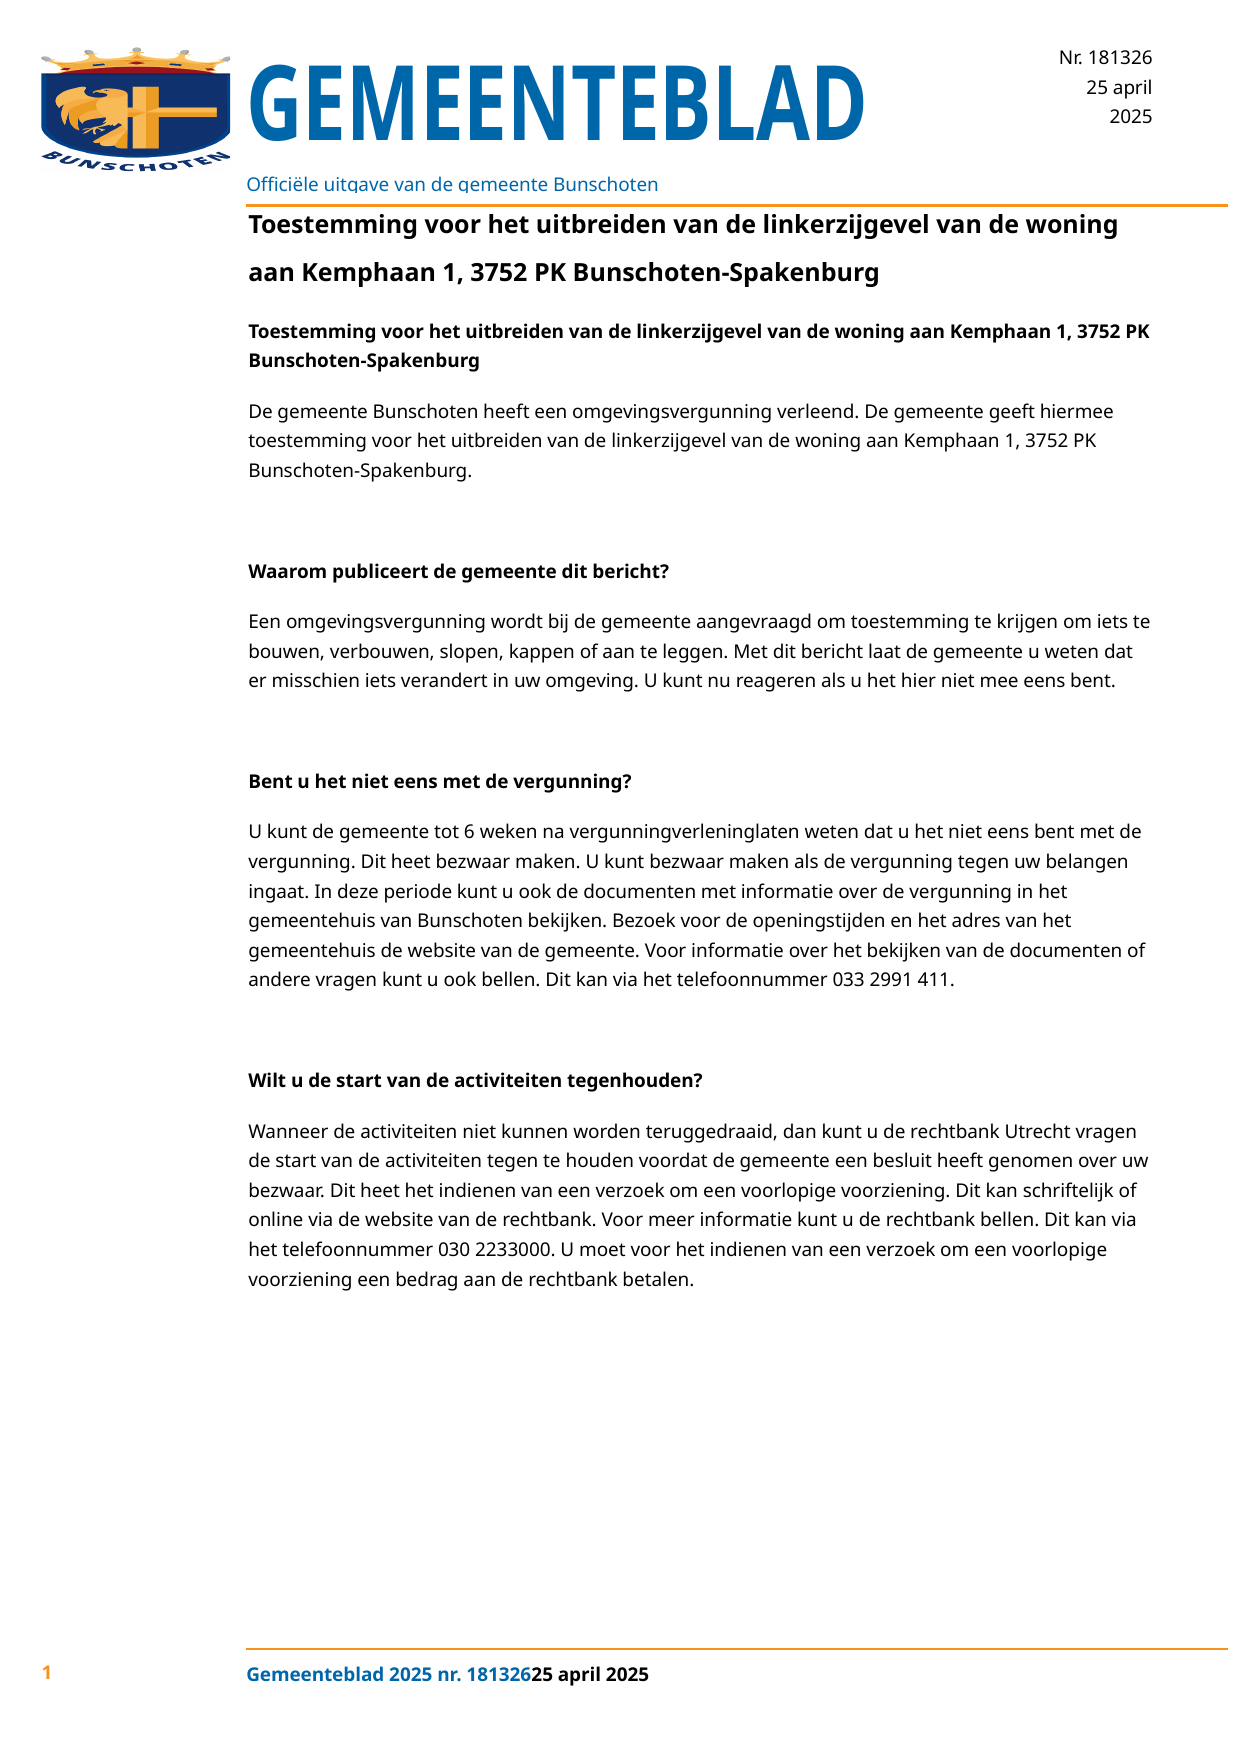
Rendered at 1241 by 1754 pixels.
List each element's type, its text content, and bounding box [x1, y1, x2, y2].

text De gemeente Bunschoten heeft een omgevingsvergunning verleend. De gemeente geeft hiermee toestemming voor het uitbreiden van de linkerzijgevel van de woning aan Kemphaan 1, 3752 PK Bunschoten-Spakenburg. [248, 398, 1152, 483]
picture [41, 47, 231, 172]
text Een omgevingsvergunning wordt bij de gemeente aangevraagd om toestemming te krijgen om iets te bouwen, verbouwen, slopen, kappen of aan te leggen. Met dit bericht laat de gemeente u weten dat er misschien iets verandert in uw omgeving. U kunt nu reageren als u het hier niet mee eens bent. [248, 608, 1152, 693]
text Wilt u de start van de activiteiten tegenhouden? [248, 1067, 1152, 1093]
text Bent u het niet eens met de vergunning? [248, 768, 1152, 794]
text Toestemming voor het uitbreiden van de linkerzijgevel van de woning aan Kemphaan 1, 3752 PK Bunschoten-Spakenburg [248, 318, 1152, 373]
text U kunt de gemeente tot 6 weken na vergunningverleninglaten weten dat u het niet eens bent met de vergunning. Dit heet bezwaar maken. U kunt bezwaar maken als de vergunning tegen uw belangen ingaat. In deze periode kunt u ook de documenten met informatie over de vergunning in het gemeentehuis van Bunschoten bekijken. Bezoek voor de openingstijden en het adres van het gemeentehuis de website van de gemeente. Voor informatie over het bekijken van de documenten of andere vragen kunt u ook bellen. Dit kan via het telefoonnummer 033 2991 411. [248, 819, 1152, 992]
text Wanneer de activiteiten niet kunnen worden teruggedraaid, dan kunt u de rechtbank Utrecht vragen de start van de activiteiten tegen te houden voordat de gemeente een besluit heeft genomen over uw bezwaar. Dit heet het indienen van een verzoek om een voorlopige voorziening. Dit kan schriftelijk of online via de website van de rechtbank. Voor meer informatie kunt u de rechtbank bellen. Dit kan via het telefoonnummer 030 2233000. U moet voor het indienen van een verzoek om een voorlopige voorziening een bedrag aan de rechtbank betalen. [248, 1118, 1152, 1292]
text Waarom publiceert de gemeente dit bericht? [248, 558, 1152, 584]
text Toestemming voor het uitbreiden van de linkerzijgevel van de woning aan Kemphaan 1, 3752 PK Bunschoten-Spakenburg [248, 207, 1152, 288]
